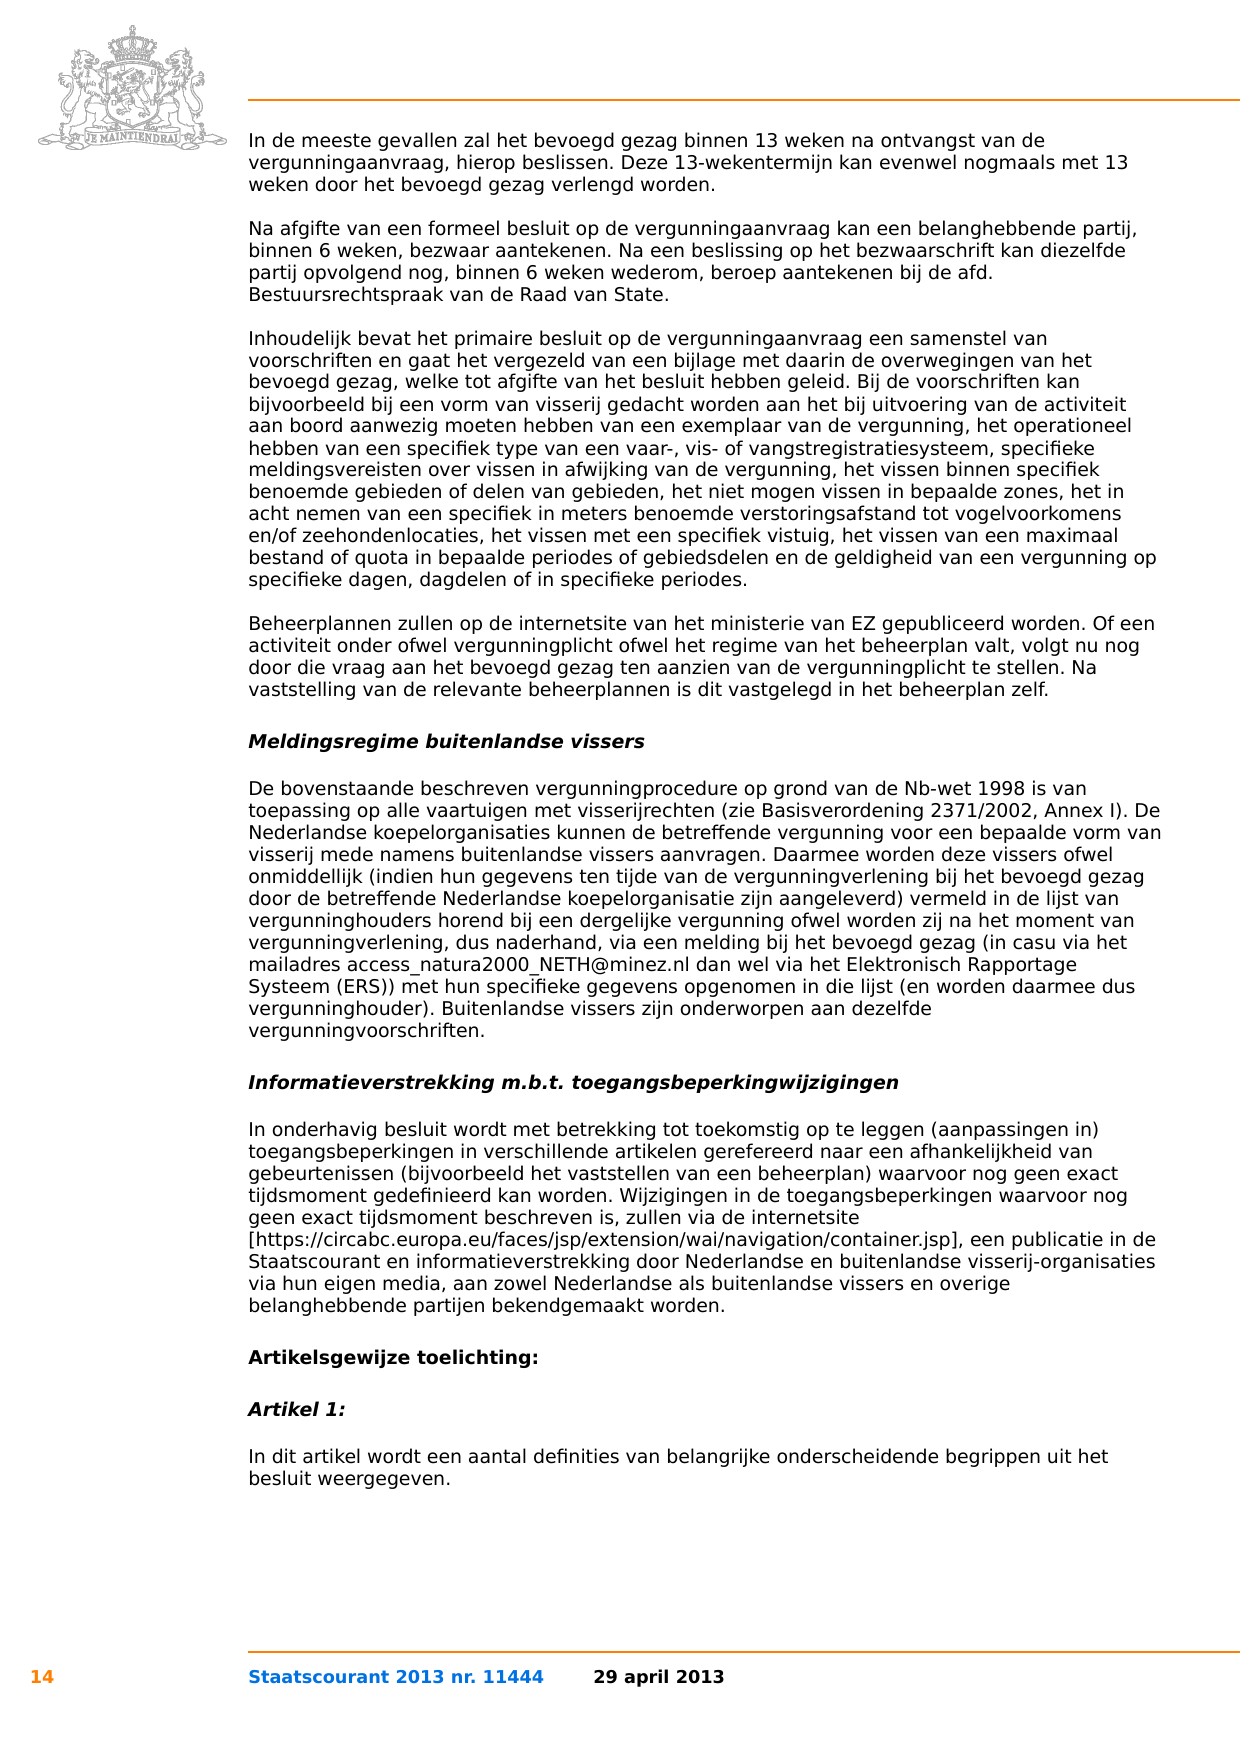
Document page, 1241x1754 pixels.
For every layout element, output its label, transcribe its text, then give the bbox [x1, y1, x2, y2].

text Inhoudelijk bevat het primaire besluit op de vergunningaanvraag een samenstel van voorschriften en gaat het vergezeld van een bijlage met daarin de overwegingen van het bevoegd gezag, welke tot afgifte van het besluit hebben geleid. Bij de voorschriften kan bijvoorbeeld bij een vorm van visserij gedacht worden aan het bij uitvoering van de activiteit aan boord aanwezig moeten hebben van een exemplaar van de vergunning, het operationeel hebben van een specifiek type van een vaar-, vis- of vangstregistratiesysteem, specifieke meldingsvereisten over vissen in afwijking van de vergunning, het vissen binnen specifiek benoemde gebieden of delen van gebieden, het niet mogen vissen in bepaalde zones, het in acht nemen van een specifiek in meters benoemde verstoringsafstand tot vogelvoorkomens en/of zeehondenlocaties, het vissen met een specifiek vistuig, het vissen van een maximaal bestand of quota in bepaalde periodes of gebiedsdelen en de geldigheid van een vergunning op specifieke dagen, dagdelen of in specifieke periodes. [248, 327, 1163, 591]
text Na afgifte van een formeel besluit op de vergunningaanvraag kan een belanghebbende partij, binnen 6 weken, bezwaar aantekenen. Na een beslissing op het bezwaarschrift kan diezelfde partij opvolgend nog, binnen 6 weken wederom, beroep aantekenen bij de afd. Bestuursrechtspraak van de Raad van State. [248, 218, 1163, 306]
picture [38, 25, 227, 150]
text In onderhavig besluit wordt met betrekking tot toekomstig op te leggen (aanpassingen in) toegangsbeperkingen in verschillende artikelen gerefereerd naar een afhankelijkheid van gebeurtenissen (bijvoorbeeld het vaststellen van een beheerplan) waarvoor nog geen exact tijdsmoment gedefinieerd kan worden. Wijzigingen in de toegangsbeperkingen waarvoor nog geen exact tijdsmoment beschreven is, zullen via de internetsite [https://circabc.europa.eu/faces/jsp/extension/wai/navigation/container.jsp], een publicatie in de Staatscourant en informatieverstrekking door Nederlandse en buitenlandse visserij-organisaties via hun eigen media, aan zowel Nederlandse als buitenlandse vissers en overige belanghebbende partijen bekendgemaakt worden. [248, 1119, 1163, 1317]
subtitle Artikelsgewijze toelichting: [248, 1347, 1163, 1368]
subtitle Artikel 1: [248, 1398, 1163, 1421]
subtitle Meldingsregime buitenlandse vissers [248, 731, 1163, 753]
text De bovenstaande beschreven vergunningprocedure op grond van de Nb-wet 1998 is van toepassing op alle vaartuigen met visserijrechten (zie Basisverordening 2371/2002, Annex I). De Nederlandse koepelorganisaties kunnen de betreffende vergunning voor een bepaalde vorm van visserij mede namens buitenlandse vissers aanvragen. Daarmee worden deze vissers ofwel onmiddellijk (indien hun gegevens ten tijde van de vergunningverlening bij het bevoegd gezag door de betreffende Nederlandse koepelorganisatie zijn aangeleverd) vermeld in de lijst van vergunninghouders horend bij een dergelijke vergunning ofwel worden zij na het moment van vergunningverlening, dus naderhand, via een melding bij het bevoegd gezag (in casu via het mailadres access_natura2000_NETH@minez.nl dan wel via het Elektronisch Rapportage Systeem (ERS)) met hun specifieke gegevens opgenomen in die lijst (en worden daarmee dus vergunninghouder). Buitenlandse vissers zijn onderworpen aan dezelfde vergunningvoorschriften. [248, 778, 1163, 1042]
subtitle Informatieverstrekking m.b.t. toegangsbeperkingwijzigingen [248, 1072, 1163, 1094]
text In de meeste gevallen zal het bevoegd gezag binnen 13 weken na ontvangst van de vergunningaanvraag, hierop beslissen. Deze 13-wekentermijn kan evenwel nogmaals met 13 weken door het bevoegd gezag verlengd worden. [248, 130, 1163, 196]
text Beheerplannen zullen op de internetsite van het ministerie van EZ gepubliceerd worden. Of een activiteit onder ofwel vergunningplicht ofwel het regime van het beheerplan valt, volgt nu nog door die vraag aan het bevoegd gezag ten aanzien van de vergunningplicht te stellen. Na vaststelling van de relevante beheerplannen is dit vastgelegd in het beheerplan zelf. [248, 613, 1163, 701]
text In dit artikel wordt een aantal definities van belangrijke onderscheidende begrippen uit het besluit weergegeven. [248, 1446, 1163, 1489]
